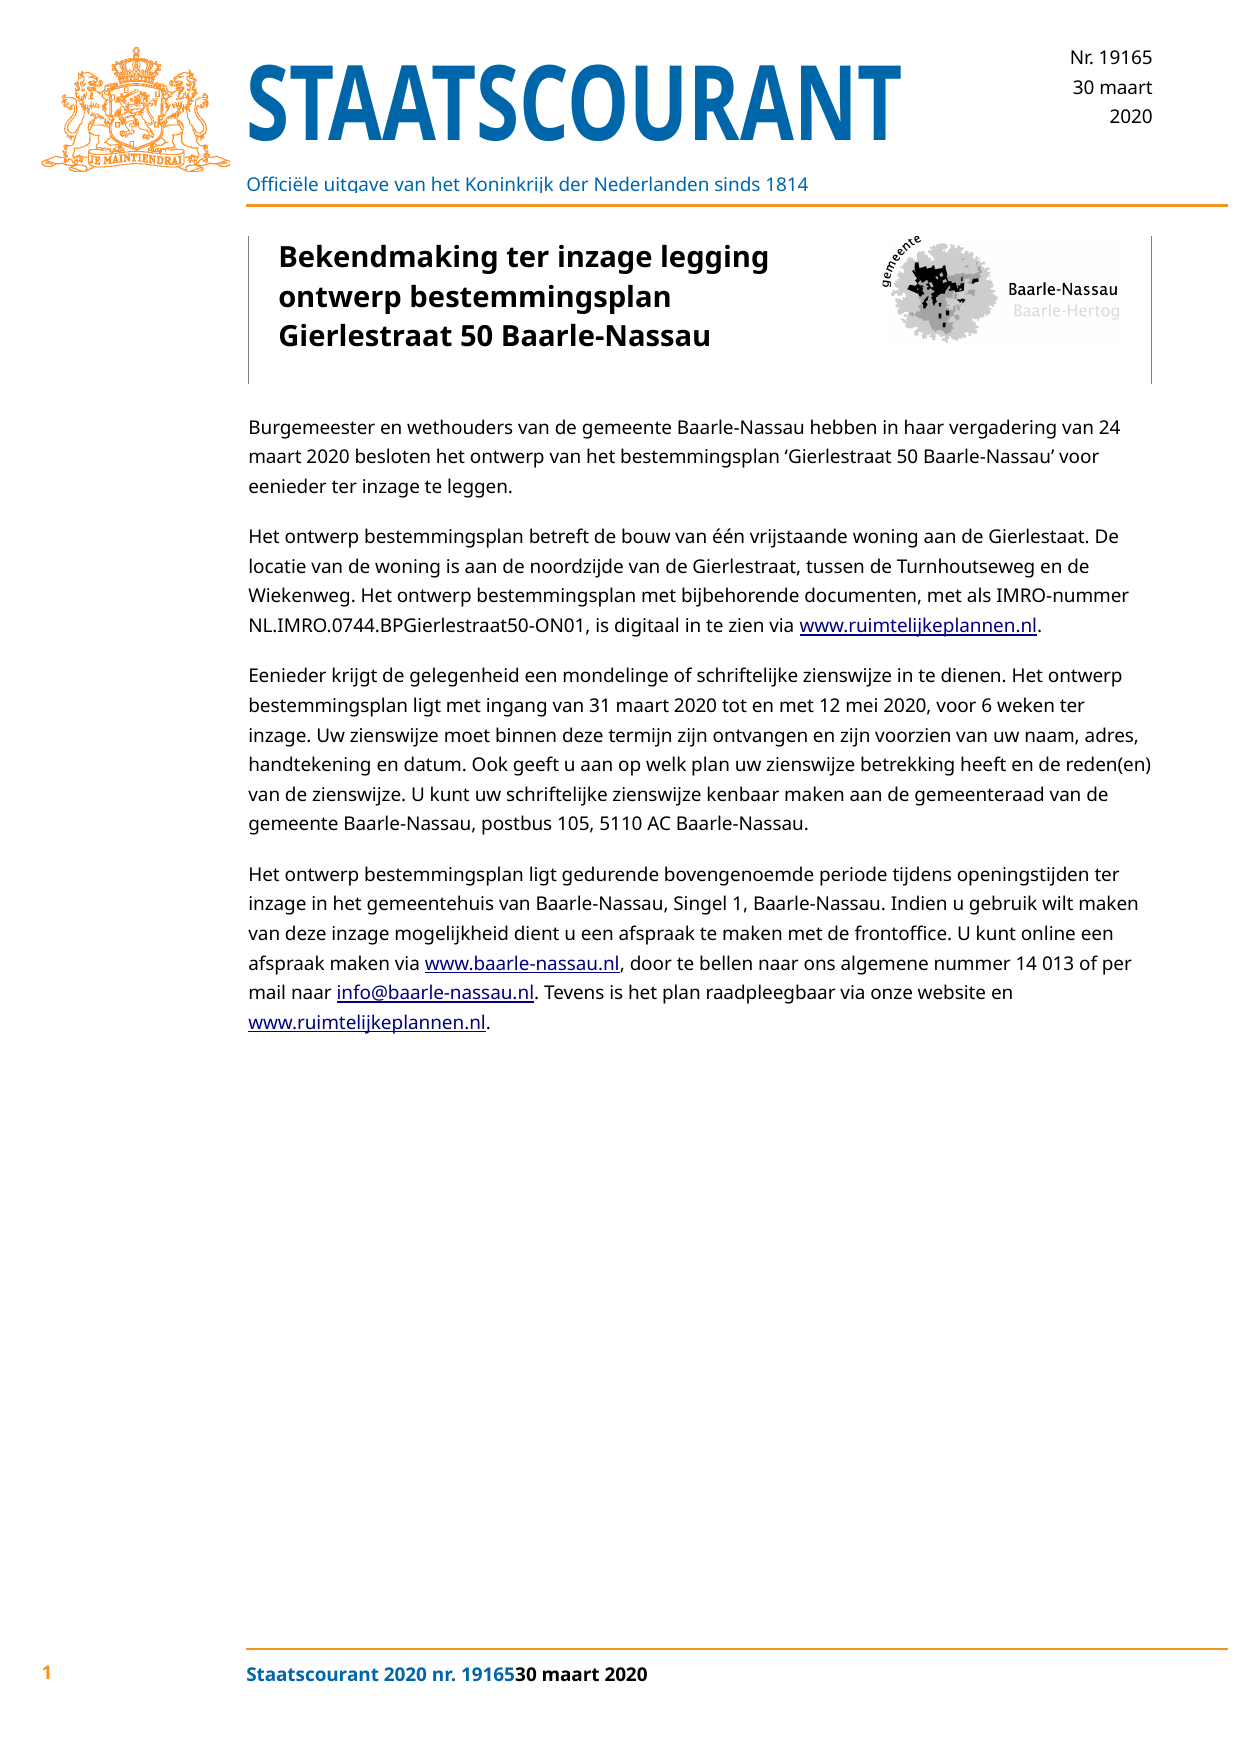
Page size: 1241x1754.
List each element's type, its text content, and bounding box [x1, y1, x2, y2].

picture [882, 236, 1119, 343]
text Burgemeester en wethouders van de gemeente Baarle-Nassau hebben in haar vergadering van 24 maart 2020 besloten het ontwerp van het bestemmingsplan ‘Gierlestraat 50 Baarle-Nassau’ voor eenieder ter inzage te leggen. [248, 414, 1152, 499]
picture [41, 47, 231, 172]
table_header Bekendmaking ter inzage legging ontwerp bestemmingsplan Gierlestraat 50 Baarle-Nassau [249, 236, 850, 384]
text Het ontwerp bestemmingsplan betreft de bouw van één vrijstaande woning aan de Gierlestaat. De locatie van de woning is aan de noordzijde van de Gierlestraat, tussen de Turnhoutseweg en de Wiekenweg. Het ontwerp bestemmingsplan met bijbehorende documenten, met als IMRO-nummer NL.IMRO.0744.BPGierlestraat50-ON01, is digitaal in te zien via www.ruimtelijkeplannen.nl. [248, 523, 1152, 638]
table_header [850, 236, 882, 342]
table_header [850, 343, 1151, 384]
text Het ontwerp bestemmingsplan ligt gedurende bovengenoemde periode tijdens openingstijden ter inzage in het gemeentehuis van Baarle-Nassau, Singel 1, Baarle-Nassau. Indien u gebruik wilt maken van deze inzage mogelijkheid dient u een afspraak te maken met de frontoffice. U kunt online een afspraak maken via www.baarle-nassau.nl, door te bellen naar ons algemene nummer 14 013 of per mail naar info@baarle-nassau.nl. Tevens is het plan raadpleegbaar via onze website en www.ruimtelijkeplannen.nl. [248, 861, 1152, 1035]
table_header [1119, 236, 1151, 342]
text Eenieder krijgt de gelegenheid een mondelinge of schriftelijke zienswijze in te dienen. Het ontwerp bestemmingsplan ligt met ingang van 31 maart 2020 tot en met 12 mei 2020, voor 6 weken ter inzage. Uw zienswijze moet binnen deze termijn zijn ontvangen en zijn voorzien van uw naam, adres, handtekening en datum. Ook geeft u aan op welk plan uw zienswijze betrekking heeft en de reden(en) van de zienswijze. U kunt uw schriftelijke zienswijze kenbaar maken aan de gemeenteraad van de gemeente Baarle-Nassau, postbus 105, 5110 AC Baarle-Nassau. [248, 663, 1152, 836]
